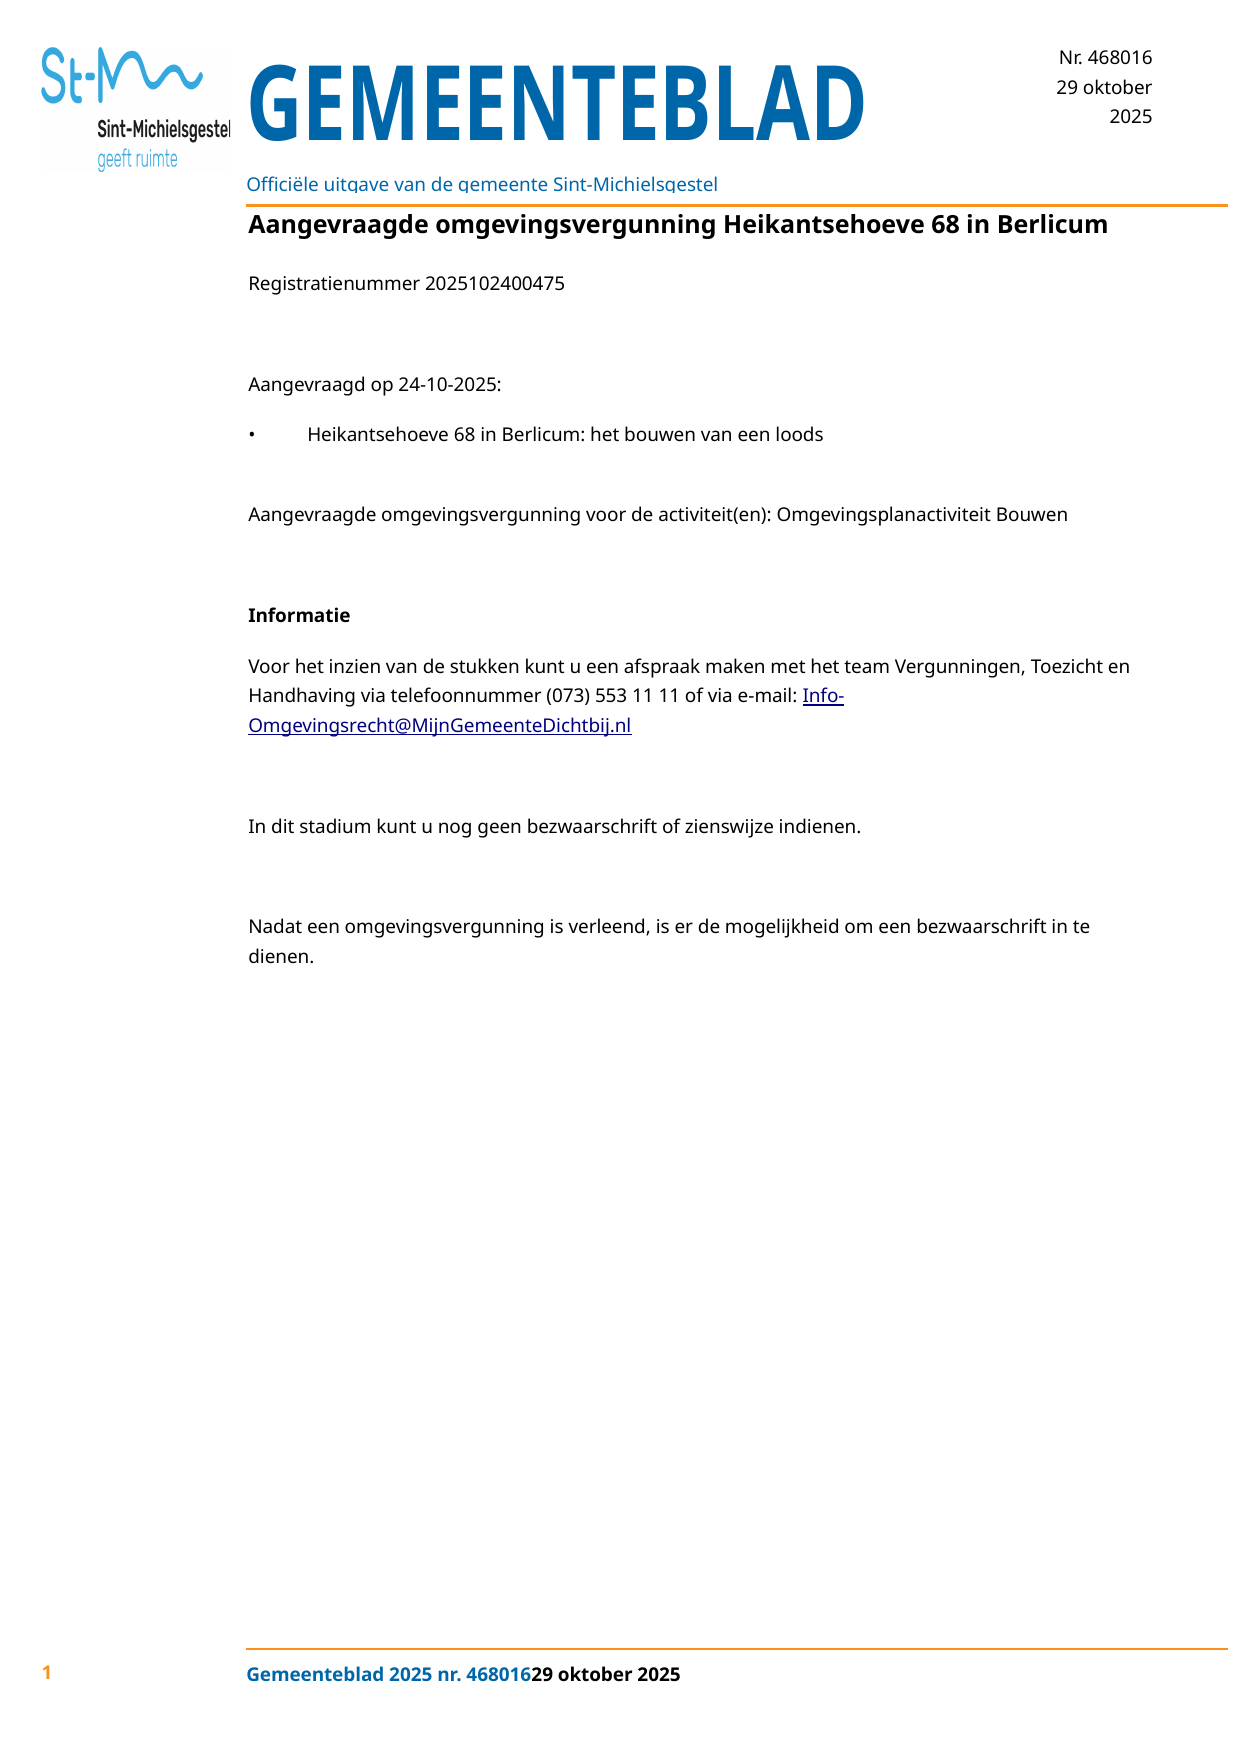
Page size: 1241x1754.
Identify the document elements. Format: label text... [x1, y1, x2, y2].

text Nadat een omgevingsvergunning is verleend, is er de mogelijkheid om een bezwaarschrift in te dienen. [248, 914, 1152, 969]
text In dit stadium kunt u nog geen bezwaarschrift of zienswijze indienen. [248, 813, 1152, 838]
picture [41, 47, 231, 172]
text Aangevraagde omgevingsvergunning Heikantsehoeve 68 in Berlicum [248, 207, 1152, 241]
text Aangevraagde omgevingsvergunning voor de activiteit(en): Omgevingsplanactiviteit Bouwen [248, 502, 1152, 527]
list Heikantsehoeve 68 in Berlicum: het bouwen van een loods [248, 422, 1152, 447]
text Registratienummer 2025102400475 [248, 270, 1152, 296]
text Aangevraagd op 24-10-2025: [248, 371, 1152, 397]
text Informatie [248, 602, 1152, 628]
text Voor het inzien van de stukken kunt u een afspraak maken met het team Vergunningen, Toezicht en Handhaving via telefoonnummer (073) 553 11 11 of via e-mail: Info-Omgevingsrecht@MijnGemeenteDichtbij.nl [248, 653, 1152, 738]
